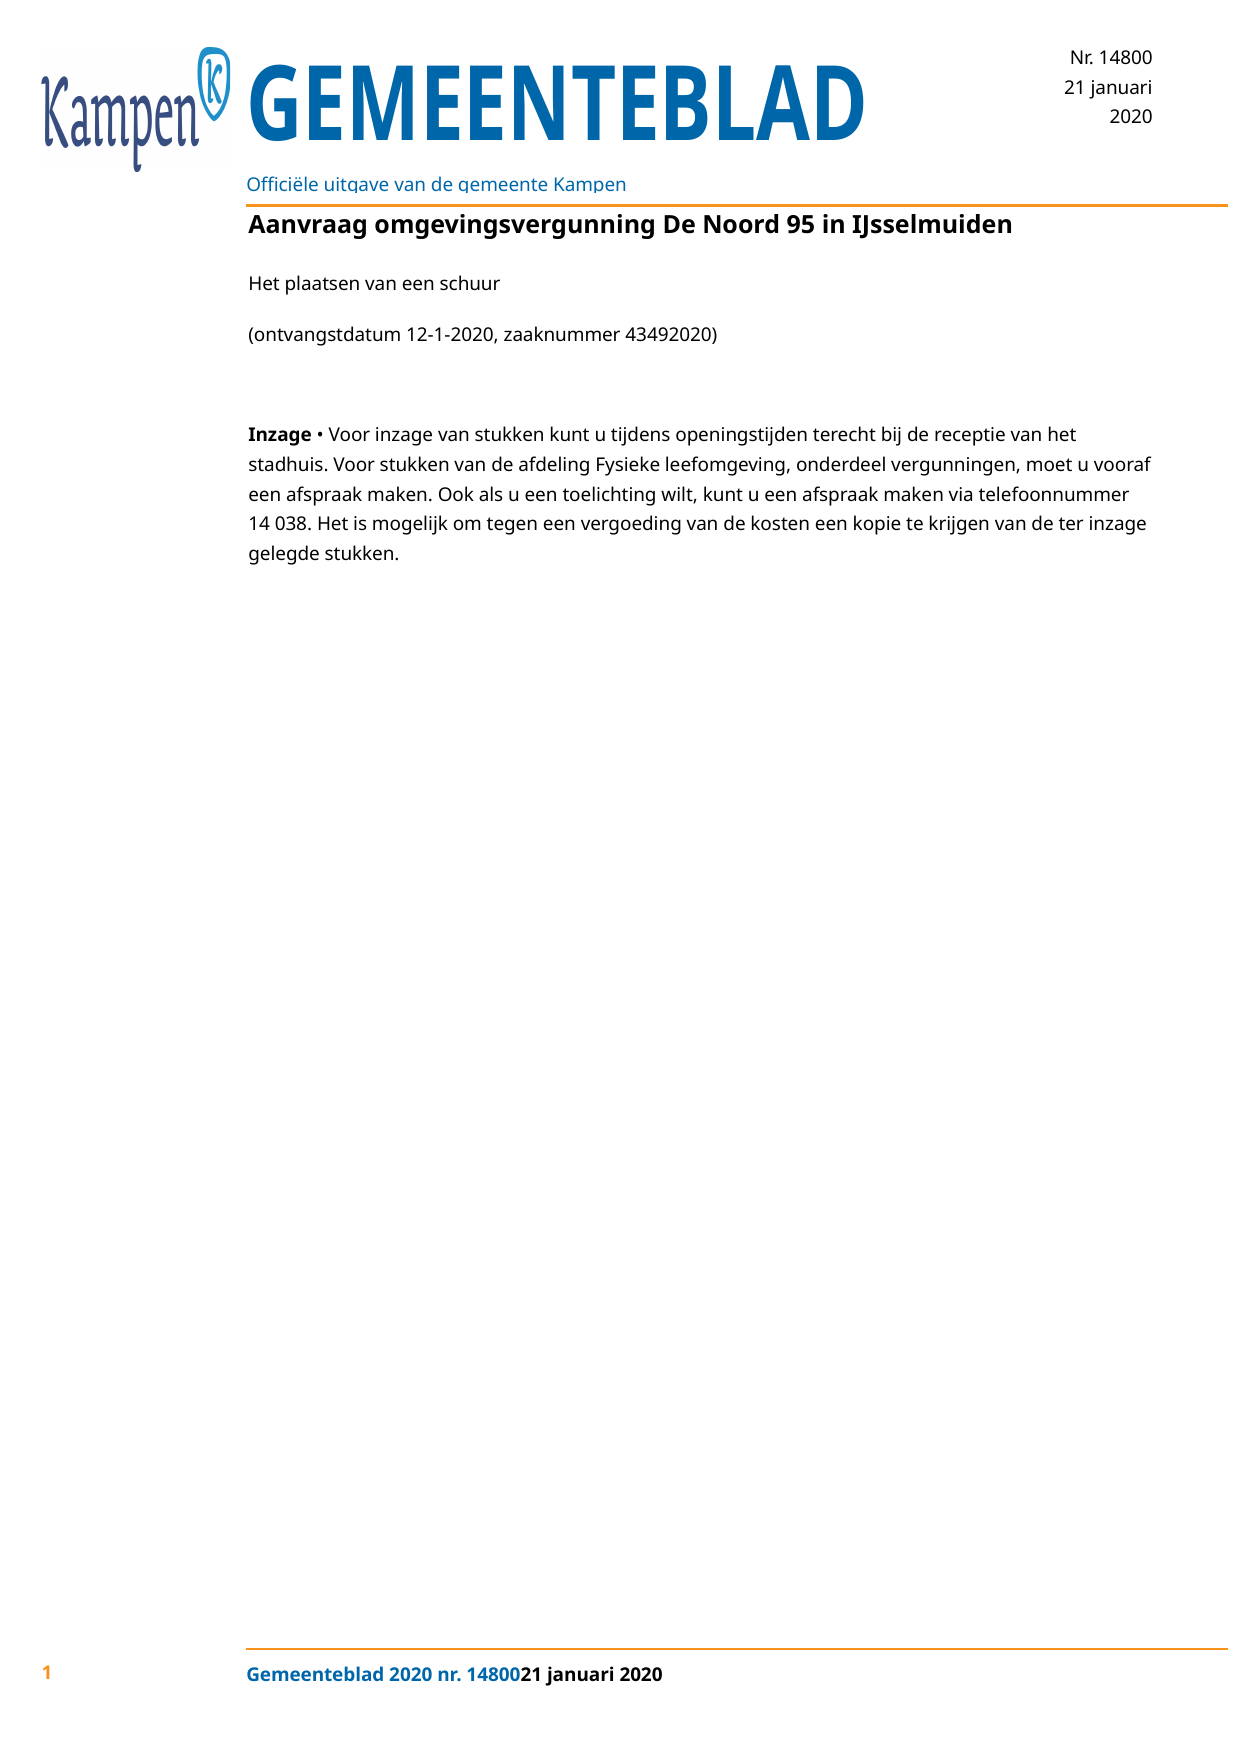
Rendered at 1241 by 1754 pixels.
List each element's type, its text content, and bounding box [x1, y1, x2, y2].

text Het plaatsen van een schuur [248, 270, 1152, 296]
text Aanvraag omgevingsvergunning De Noord 95 in IJsselmuiden [248, 207, 1152, 241]
picture [41, 47, 231, 172]
text Inzage • Voor inzage van stukken kunt u tijdens openingstijden terecht bij de receptie van het stadhuis. Voor stukken van de afdeling Fysieke leefomgeving, onderdeel vergunningen, moet u vooraf een afspraak maken. Ook als u een toelichting wilt, kunt u een afspraak maken via telefoonnummer 14 038. Het is mogelijk om tegen een vergoeding van de kosten een kopie te krijgen van de ter inzage gelegde stukken. [248, 422, 1152, 566]
text (ontvangstdatum 12-1-2020, zaaknummer 43492020) [248, 321, 1152, 346]
